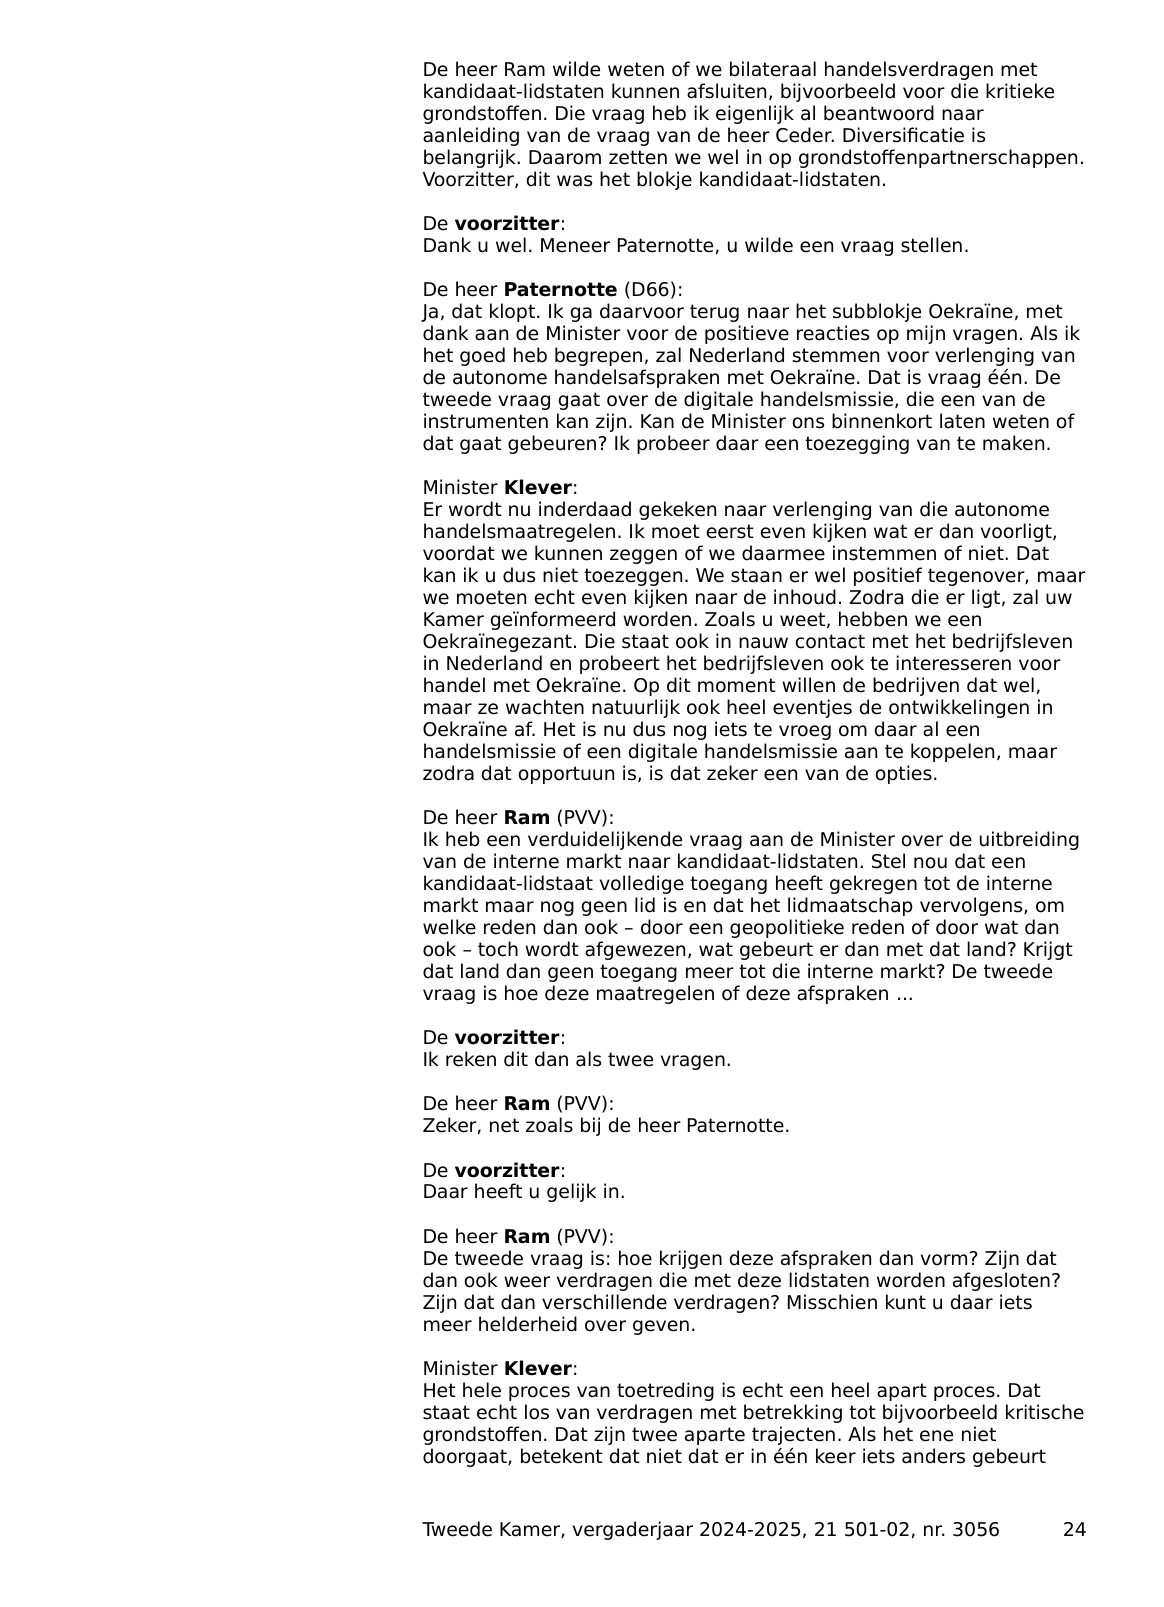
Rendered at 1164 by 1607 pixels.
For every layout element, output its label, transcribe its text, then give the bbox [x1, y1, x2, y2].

text De heer Ram (PVV): [422, 1226, 1087, 1248]
text De heer Ram wilde weten of we bilateraal handelsverdragen met kandidaat-lidstaten kunnen afsluiten, bijvoorbeeld voor die kritieke grondstoffen. Die vraag heb ik eigenlijk al beantwoord naar aanleiding van de vraag van de heer Ceder. Diversificatie is belangrijk. Daarom zetten we wel in op grondstoffenpartnerschappen. [422, 59, 1087, 169]
text Er wordt nu inderdaad gekeken naar verlenging van die autonome handelsmaatregelen. Ik moet eerst even kijken wat er dan voorligt, voordat we kunnen zeggen of we daarmee instemmen of niet. Dat kan ik u dus niet toezeggen. We staan er wel positief tegenover, maar we moeten echt even kijken naar de inhoud. Zodra die er ligt, zal uw Kamer geïnformeerd worden. Zoals u weet, hebben we een Oekraïnegezant. Die staat ook in nauw contact met het bedrijfsleven in Nederland en probeert het bedrijfsleven ook te interesseren voor handel met Oekraïne. Op dit moment willen de bedrijven dat wel, maar ze wachten natuurlijk ook heel eventjes de ontwikkelingen in Oekraïne af. Het is nu dus nog iets te vroeg om daar al een handelsmissie of een digitale handelsmissie aan te koppelen, maar zodra dat opportuun is, is dat zeker een van de opties. [422, 499, 1087, 785]
text Ik reken dit dan als twee vragen. [422, 1049, 1087, 1071]
text Ja, dat klopt. Ik ga daarvoor terug naar het subblokje Oekraïne, met dank aan de Minister voor de positieve reacties op mijn vragen. Als ik het goed heb begrepen, zal Nederland stemmen voor verlenging van de autonome handelsafspraken met Oekraïne. Dat is vraag één. De tweede vraag gaat over de digitale handelsmissie, die een van de instrumenten kan zijn. Kan de Minister ons binnenkort laten weten of dat gaat gebeuren? Ik probeer daar een toezegging van te maken. [422, 301, 1087, 455]
text Zeker, net zoals bij de heer Paternotte. [422, 1115, 1087, 1137]
text De heer Ram (PVV): [422, 807, 1087, 829]
text De voorzitter: [422, 213, 1087, 235]
text De voorzitter: [422, 1027, 1087, 1049]
text Dank u wel. Meneer Paternotte, u wilde een vraag stellen. [422, 235, 1087, 257]
text Voorzitter, dit was het blokje kandidaat-lidstaten. [422, 169, 1087, 191]
text Het hele proces van toetreding is echt een heel apart proces. Dat staat echt los van verdragen met betrekking tot bijvoorbeeld kritische grondstoffen. Dat zijn twee aparte trajecten. Als het ene niet doorgaat, betekent dat niet dat er in één keer iets anders gebeurt [422, 1380, 1087, 1468]
text De voorzitter: [422, 1159, 1087, 1181]
text Minister Klever: [422, 477, 1087, 499]
text Ik heb een verduidelijkende vraag aan de Minister over de uitbreiding van de interne markt naar kandidaat-lidstaten. Stel nou dat een kandidaat-lidstaat volledige toegang heeft gekregen tot de interne markt maar nog geen lid is en dat het lidmaatschap vervolgens, om welke reden dan ook – door een geopolitieke reden of door wat dan ook – toch wordt afgewezen, wat gebeurt er dan met dat land? Krijgt dat land dan geen toegang meer tot die interne markt? De tweede vraag is hoe deze maatregelen of deze afspraken ... [422, 829, 1087, 1005]
text De heer Paternotte (D66): [422, 279, 1087, 301]
text De heer Ram (PVV): [422, 1093, 1087, 1115]
text Daar heeft u gelijk in. [422, 1181, 1087, 1203]
text De tweede vraag is: hoe krijgen deze afspraken dan vorm? Zijn dat dan ook weer verdragen die met deze lidstaten worden afgesloten? Zijn dat dan verschillende verdragen? Misschien kunt u daar iets meer helderheid over geven. [422, 1248, 1087, 1336]
text Minister Klever: [422, 1358, 1087, 1380]
